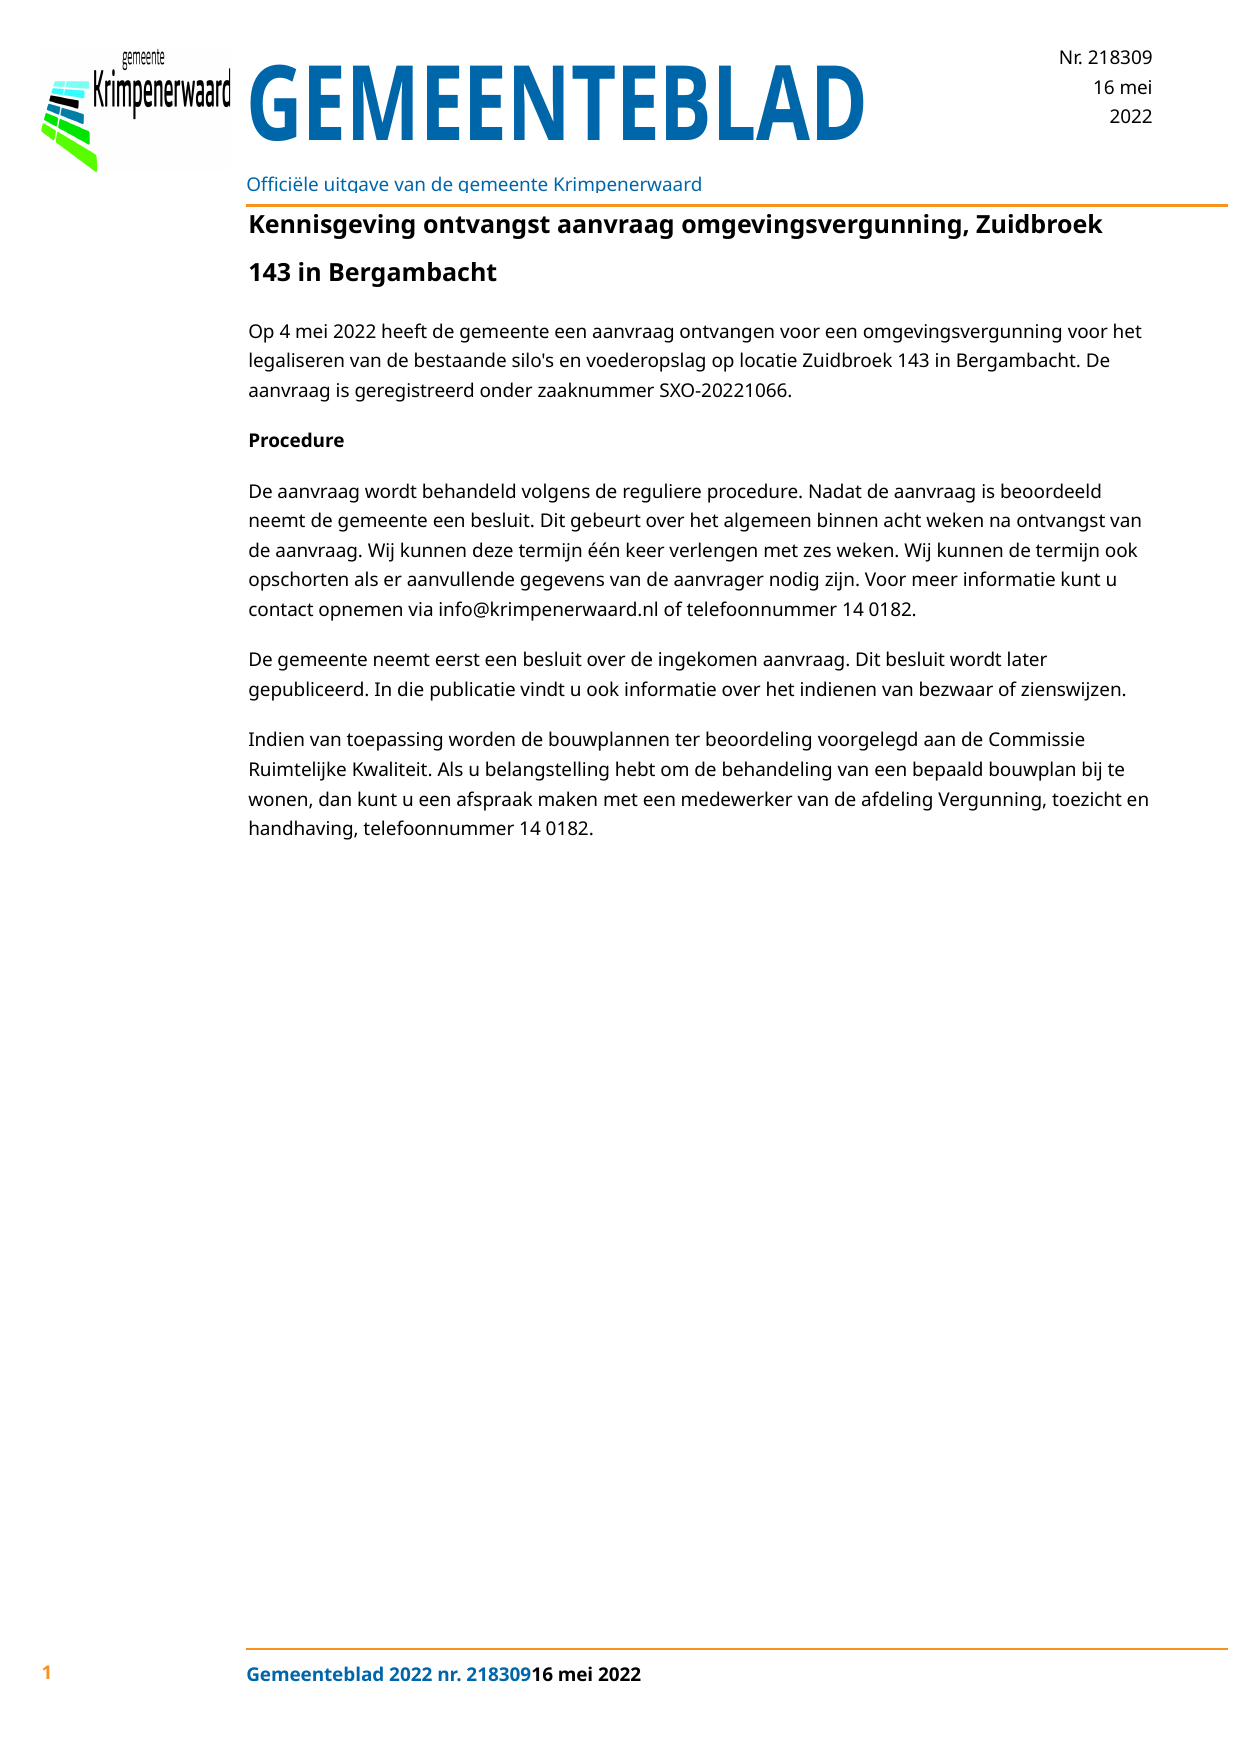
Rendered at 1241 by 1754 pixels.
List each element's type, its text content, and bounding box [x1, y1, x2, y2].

text Op 4 mei 2022 heeft de gemeente een aanvraag ontvangen voor een omgevingsvergunning voor het legaliseren van de bestaande silo's en voederopslag op locatie Zuidbroek 143 in Bergambacht. De aanvraag is geregistreerd onder zaaknummer SXO-20221066. [248, 318, 1152, 403]
text De aanvraag wordt behandeld volgens de reguliere procedure. Nadat de aanvraag is beoordeeld neemt de gemeente een besluit. Dit gebeurt over het algemeen binnen acht weken na ontvangst van de aanvraag. Wij kunnen deze termijn één keer verlengen met zes weken. Wij kunnen de termijn ook opschorten als er aanvullende gegevens van de aanvrager nodig zijn. Voor meer informatie kunt u contact opnemen via info@krimpenerwaard.nl of telefoonnummer 14 0182. [248, 478, 1152, 622]
text De gemeente neemt eerst een besluit over de ingekomen aanvraag. Dit besluit wordt later gepubliceerd. In die publicatie vindt u ook informatie over het indienen van bezwaar of zienswijzen. [248, 647, 1152, 702]
text Kennisgeving ontvangst aanvraag omgevingsvergunning, Zuidbroek 143 in Bergambacht [248, 207, 1152, 288]
picture [41, 47, 231, 172]
text Indien van toepassing worden de bouwplannen ter beoordeling voorgelegd aan de Commissie Ruimtelijke Kwaliteit. Als u belangstelling hebt om de behandeling van een bepaald bouwplan bij te wonen, dan kunt u een afspraak maken met een medewerker van de afdeling Vergunning, toezicht en handhaving, telefoonnummer 14 0182. [248, 727, 1152, 841]
text Procedure [248, 427, 1152, 453]
